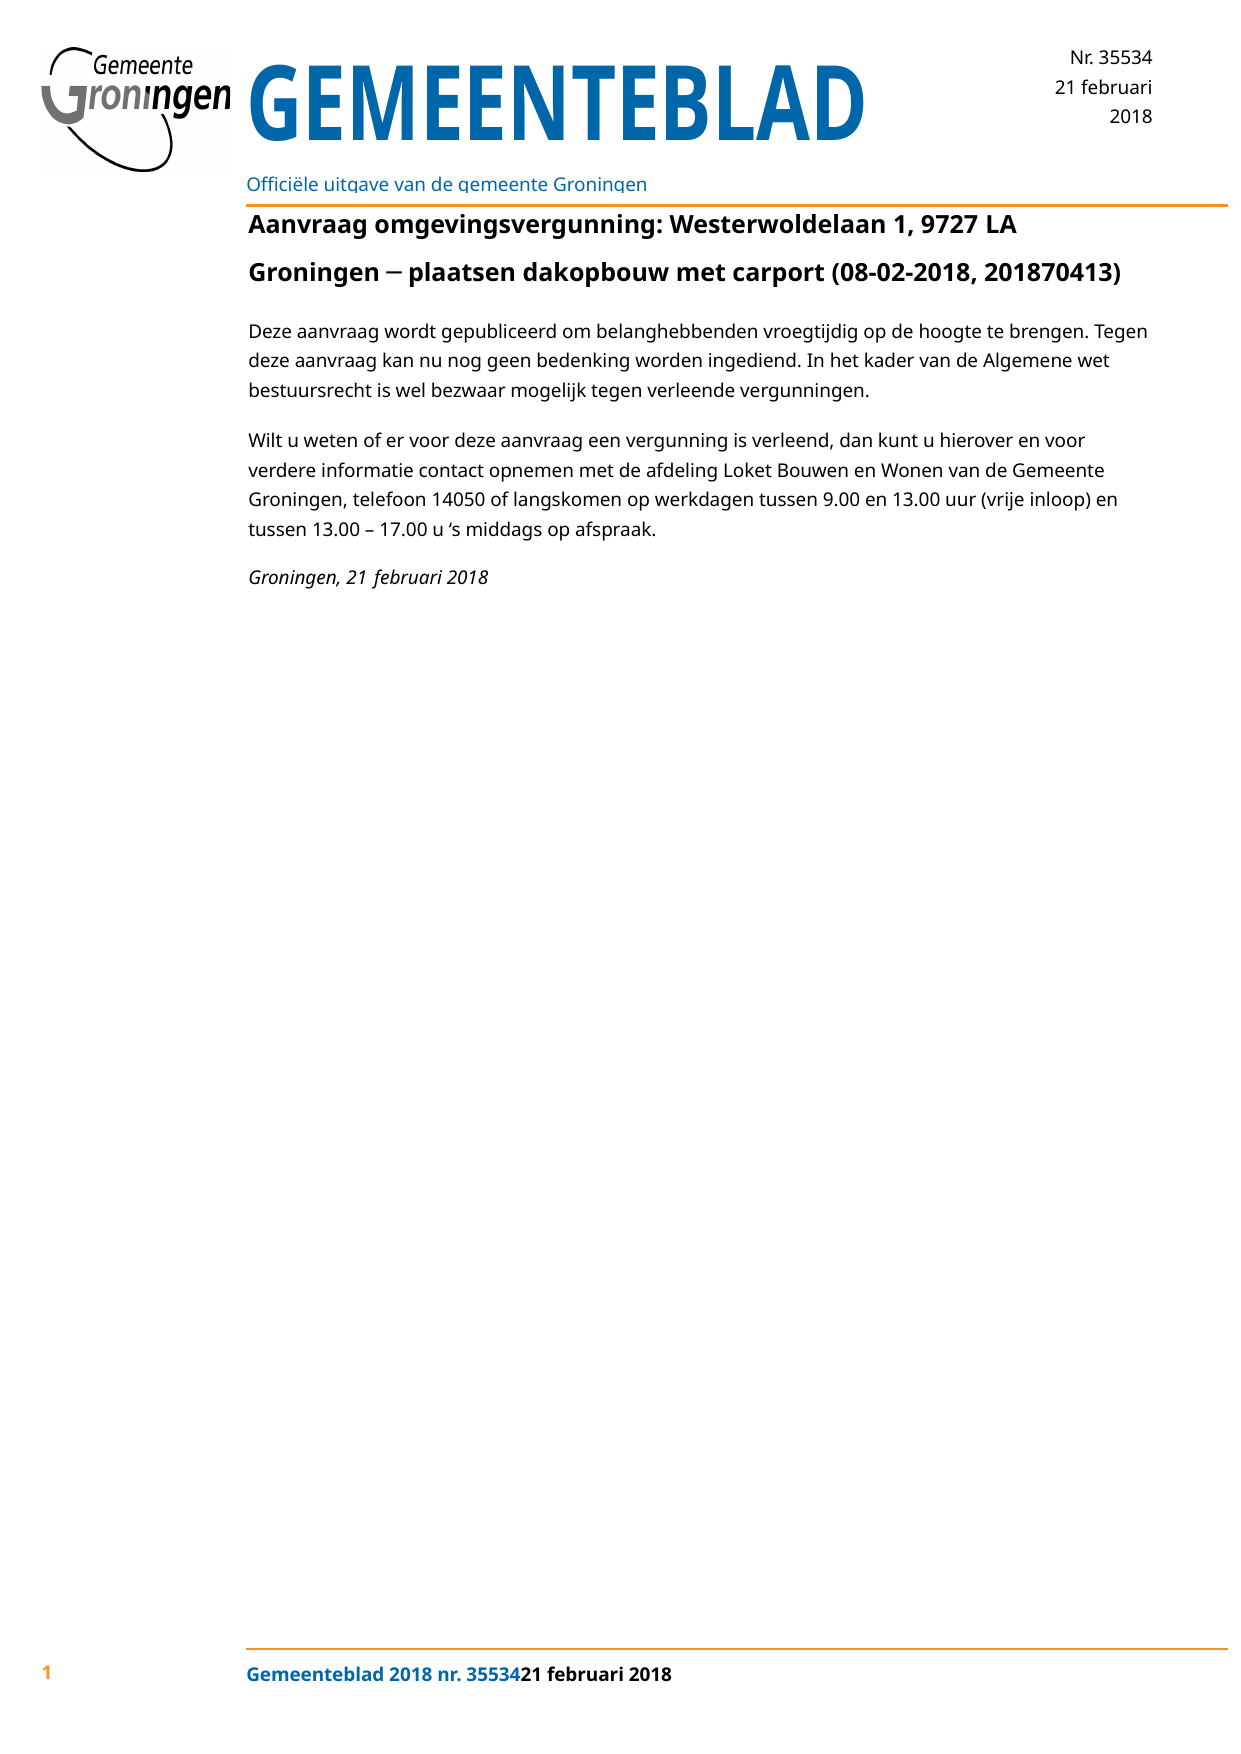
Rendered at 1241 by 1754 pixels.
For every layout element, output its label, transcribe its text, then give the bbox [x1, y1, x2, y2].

text Deze aanvraag wordt gepubliceerd om belanghebbenden vroegtijdig op de hoogte te brengen. Tegen deze aanvraag kan nu nog geen bedenking worden ingediend. In het kader van de Algemene wet bestuursrecht is wel bezwaar mogelijk tegen verleende vergunningen. [248, 318, 1152, 403]
picture [41, 47, 231, 172]
text Groningen, 21 februari 2018 [248, 564, 1152, 590]
text Wilt u weten of er voor deze aanvraag een vergunning is verleend, dan kunt u hierover en voor verdere informatie contact opnemen met de afdeling Loket Bouwen en Wonen van de Gemeente Groningen, telefoon 14050 of langskomen op werkdagen tussen 9.00 en 13.00 uur (vrije inloop) en tussen 13.00 – 17.00 u ‘s middags op afspraak. [248, 427, 1152, 542]
text Aanvraag omgevingsvergunning: Westerwoldelaan 1, 9727 LA Groningen ─ plaatsen dakopbouw met carport (08-02-2018, 201870413) [248, 207, 1152, 288]
